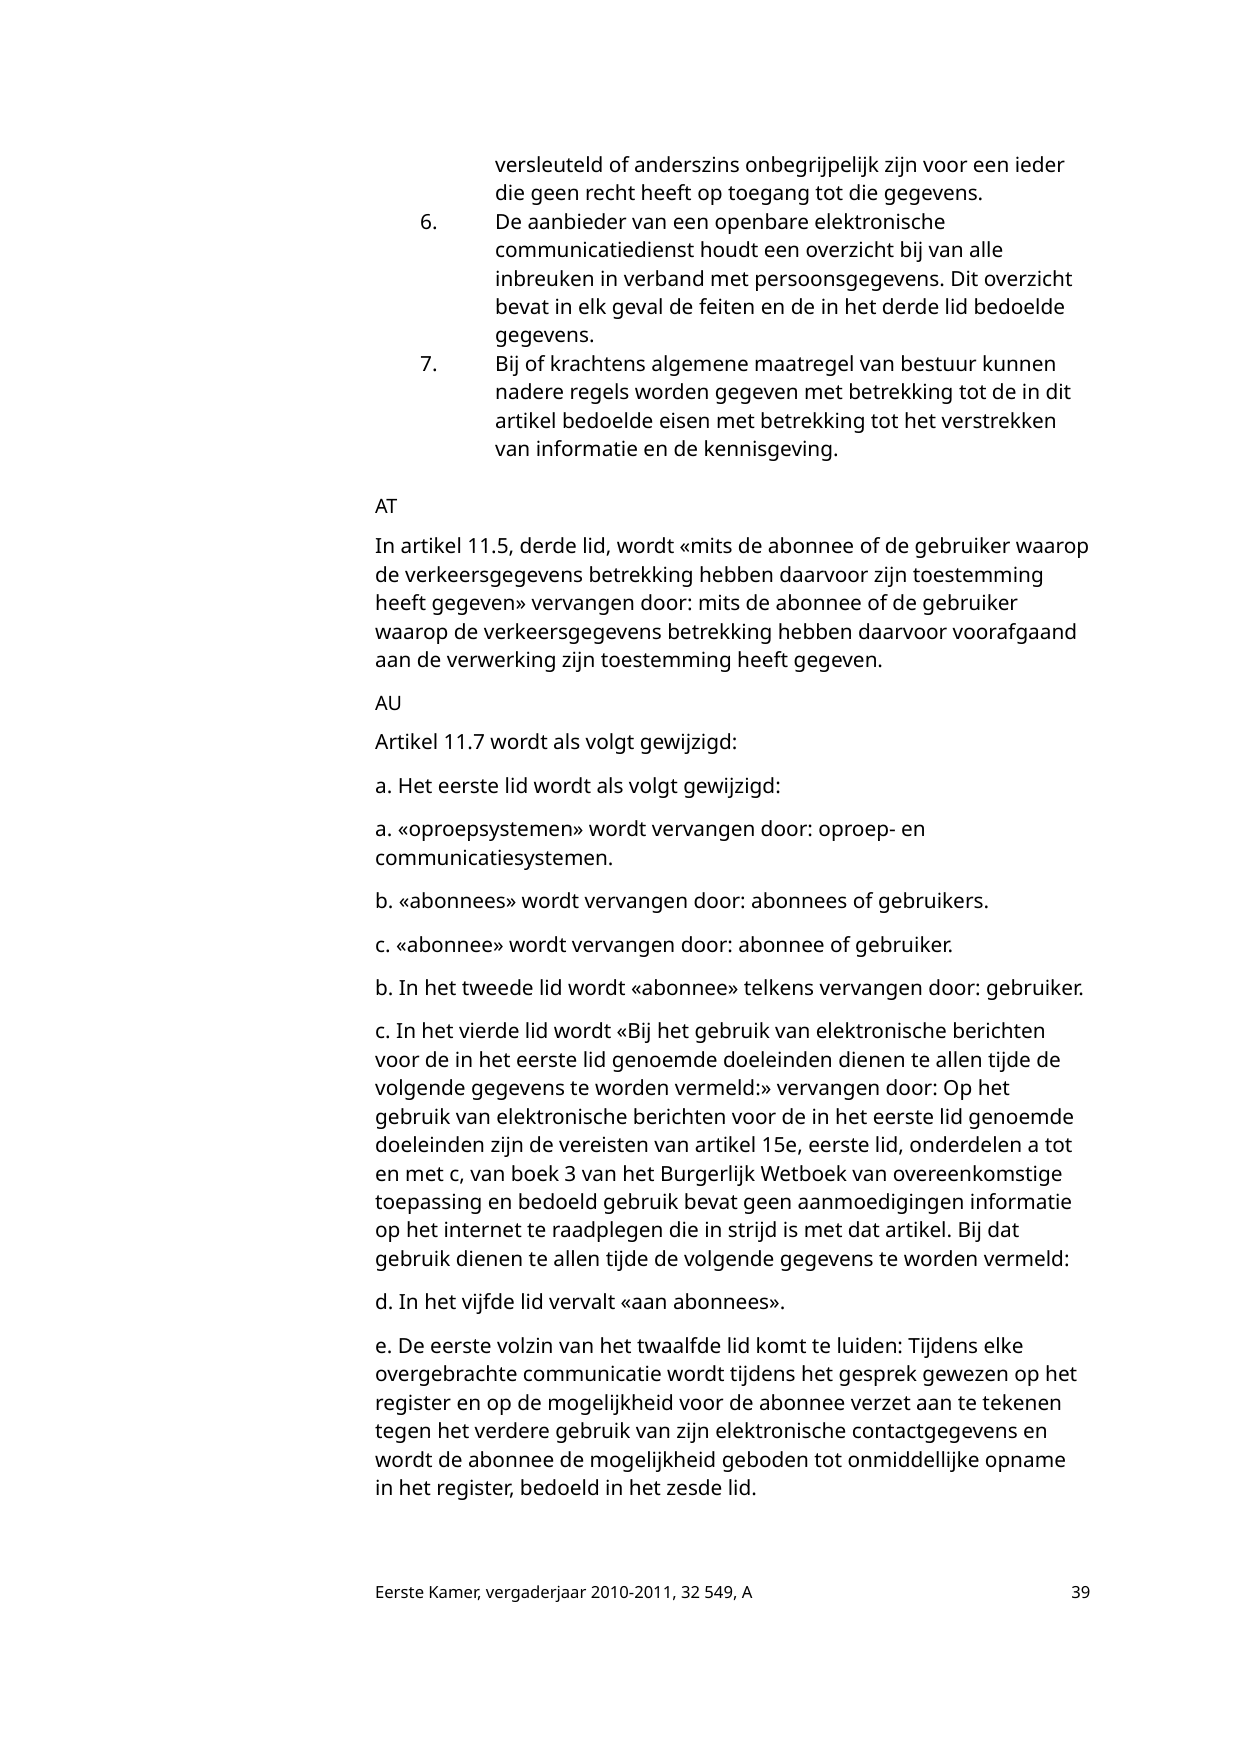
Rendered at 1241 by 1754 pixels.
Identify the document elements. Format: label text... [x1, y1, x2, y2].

list versleuteld of anderszins onbegrijpelijk zijn voor een ieder die geen recht heeft op toegang tot die gegevens. [420, 150, 1090, 207]
text e. De eerste volzin van het twaalfde lid komt te luiden: Tijdens elke overgebrachte communicatie wordt tijdens het gesprek gewezen op het register en op de mogelijkheid voor de abonnee verzet aan te tekenen tegen het verdere gebruik van zijn elektronische contactgegevens en wordt de abonnee de mogelijkheid geboden tot onmiddellijke opname in het register, bedoeld in het zesde lid. [375, 1331, 1090, 1502]
text a. Het eerste lid wordt als volgt gewijzigd: [375, 771, 1090, 799]
text b. «abonnees» wordt vervangen door: abonnees of gebruikers. [375, 886, 1090, 915]
text Artikel 11.7 wordt als volgt gewijzigd: [375, 727, 1090, 756]
text In artikel 11.5, derde lid, wordt «mits de abonnee of de gebruiker waarop de verkeersgegevens betrekking hebben daarvoor zijn toestemming heeft gegeven» vervangen door: mits de abonnee of de gebruiker waarop de verkeersgegevens betrekking hebben daarvoor voorafgaand aan de verwerking zijn toestemming heeft gegeven. [375, 532, 1090, 674]
text c. In het vierde lid wordt «Bij het gebruik van elektronische berichten voor de in het eerste lid genoemde doeleinden dienen te allen tijde de volgende gegevens te worden vermeld:» vervangen door: Op het gebruik van elektronische berichten voor de in het eerste lid genoemde doeleinden zijn de vereisten van artikel 15e, eerste lid, onderdelen a tot en met c, van boek 3 van het Burgerlijk Wetboek van overeenkomstige toepassing en bedoeld gebruik bevat geen aanmoedigingen informatie op het internet te raadplegen die in strijd is met dat artikel. Bij dat gebruik dienen te allen tijde de volgende gegevens te worden vermeld: [375, 1017, 1090, 1272]
text a. «oproepsystemen» wordt vervangen door: oproep- en communicatiesystemen. [375, 814, 1090, 871]
list De aanbieder van een openbare elektronische communicatiedienst houdt een overzicht bij van alle inbreuken in verband met persoonsgegevens. Dit overzicht bevat in elk geval de feiten en de in het derde lid bedoelde gegevens. [420, 207, 1090, 349]
text c. «abonnee» wordt vervangen door: abonnee of gebruiker. [375, 930, 1090, 958]
text d. In het vijfde lid vervalt «aan abonnees». [375, 1287, 1090, 1316]
list Bij of krachtens algemene maatregel van bestuur kunnen nadere regels worden gegeven met betrekking tot de in dit artikel bedoelde eisen met betrekking tot het verstrekken van informatie en de kennisgeving. [420, 349, 1090, 463]
text b. In het tweede lid wordt «abonnee» telkens vervangen door: gebruiker. [375, 973, 1090, 1002]
text AT [375, 493, 1090, 520]
text AU [375, 689, 1090, 716]
